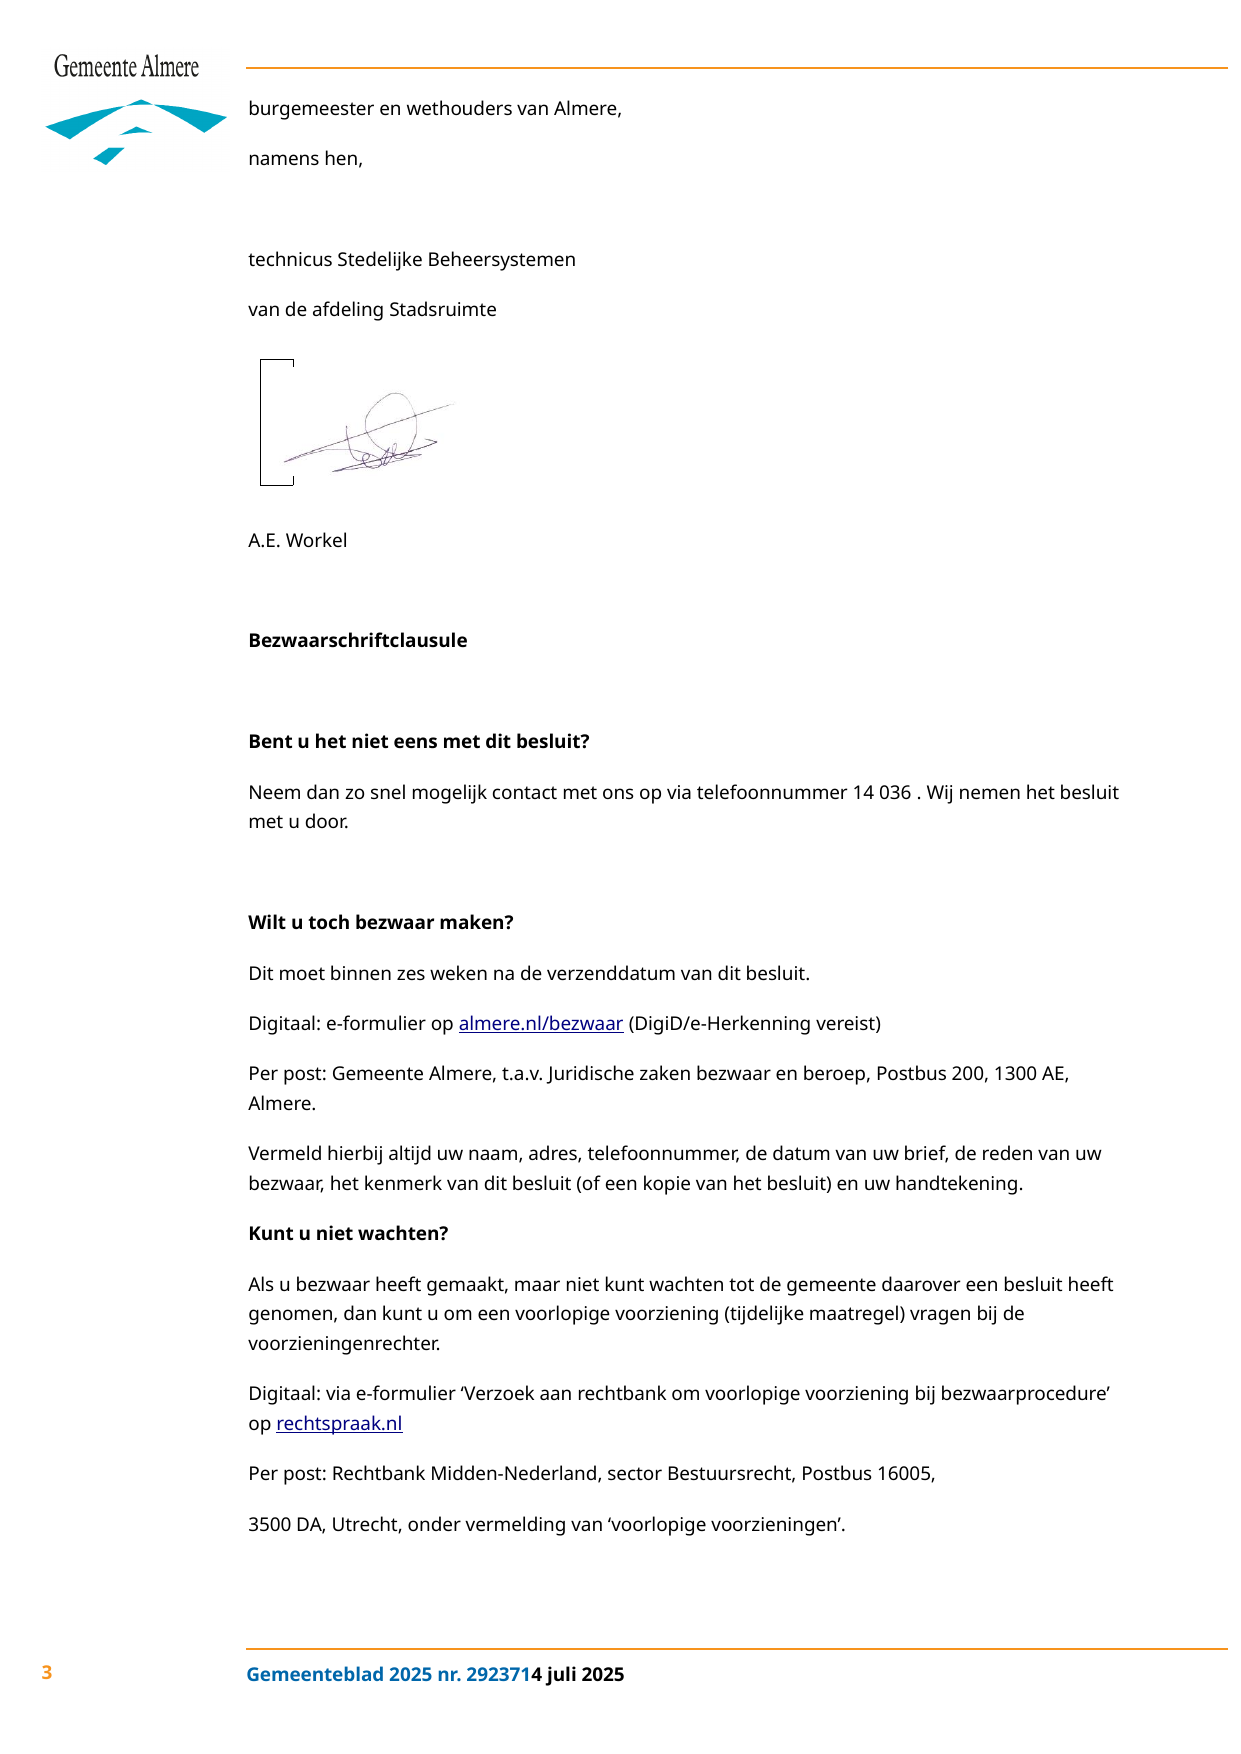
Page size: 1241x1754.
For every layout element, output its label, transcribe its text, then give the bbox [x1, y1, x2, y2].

text burgemeester en wethouders van Almere, [248, 95, 1152, 121]
text namens hen, [248, 145, 1152, 171]
text Digitaal: via e-formulier ‘Verzoek aan rechtbank om voorlopige voorziening bij bezwaarprocedure’ op rechtspraak.nl [248, 1381, 1152, 1436]
picture [268, 367, 464, 476]
text van de afdeling Stadsruimte [248, 296, 1152, 322]
text Bent u het niet eens met dit besluit? [248, 728, 1152, 754]
text 3500 DA, Utrecht, onder vermelding van ‘voorlopige voorzieningen’. [248, 1511, 1152, 1537]
picture [41, 47, 231, 172]
text Vermeld hierbij altijd uw naam, adres, telefoonnummer, de datum van uw brief, de reden van uw bezwaar, het kenmerk van dit besluit (of een kopie van het besluit) en uw handtekening. [248, 1141, 1152, 1196]
text Dit moet binnen zes weken na de verzenddatum van dit besluit. [248, 960, 1152, 986]
text Per post: Rechtbank Midden-Nederland, sector Bestuursrecht, Postbus 16005, [248, 1461, 1152, 1486]
text A.E. Workel [248, 527, 1152, 553]
text Neem dan zo snel mogelijk contact met ons op via telefoonnummer 14 036 . Wij nemen het besluit met u door. [248, 779, 1152, 834]
text Bezwaarschriftclausule [248, 628, 1152, 653]
text Kunt u niet wachten? [248, 1221, 1152, 1246]
text Digitaal: e-formulier op almere.nl/bezwaar (DigiD/e-Herkenning vereist) [248, 1010, 1152, 1036]
text Wilt u toch bezwaar maken? [248, 909, 1152, 935]
text Per post: Gemeente Almere, t.a.v. Juridische zaken bezwaar en beroep, Postbus 200, 1300 AE, Almere. [248, 1061, 1152, 1116]
text technicus Stedelijke Beheersystemen [248, 246, 1152, 272]
text Als u bezwaar heeft gemaakt, maar niet kunt wachten tot de gemeente daarover een besluit heeft genomen, dan kunt u om een voorlopige voorziening (tijdelijke maatregel) vragen bij de voorzieningenrechter. [248, 1271, 1152, 1356]
